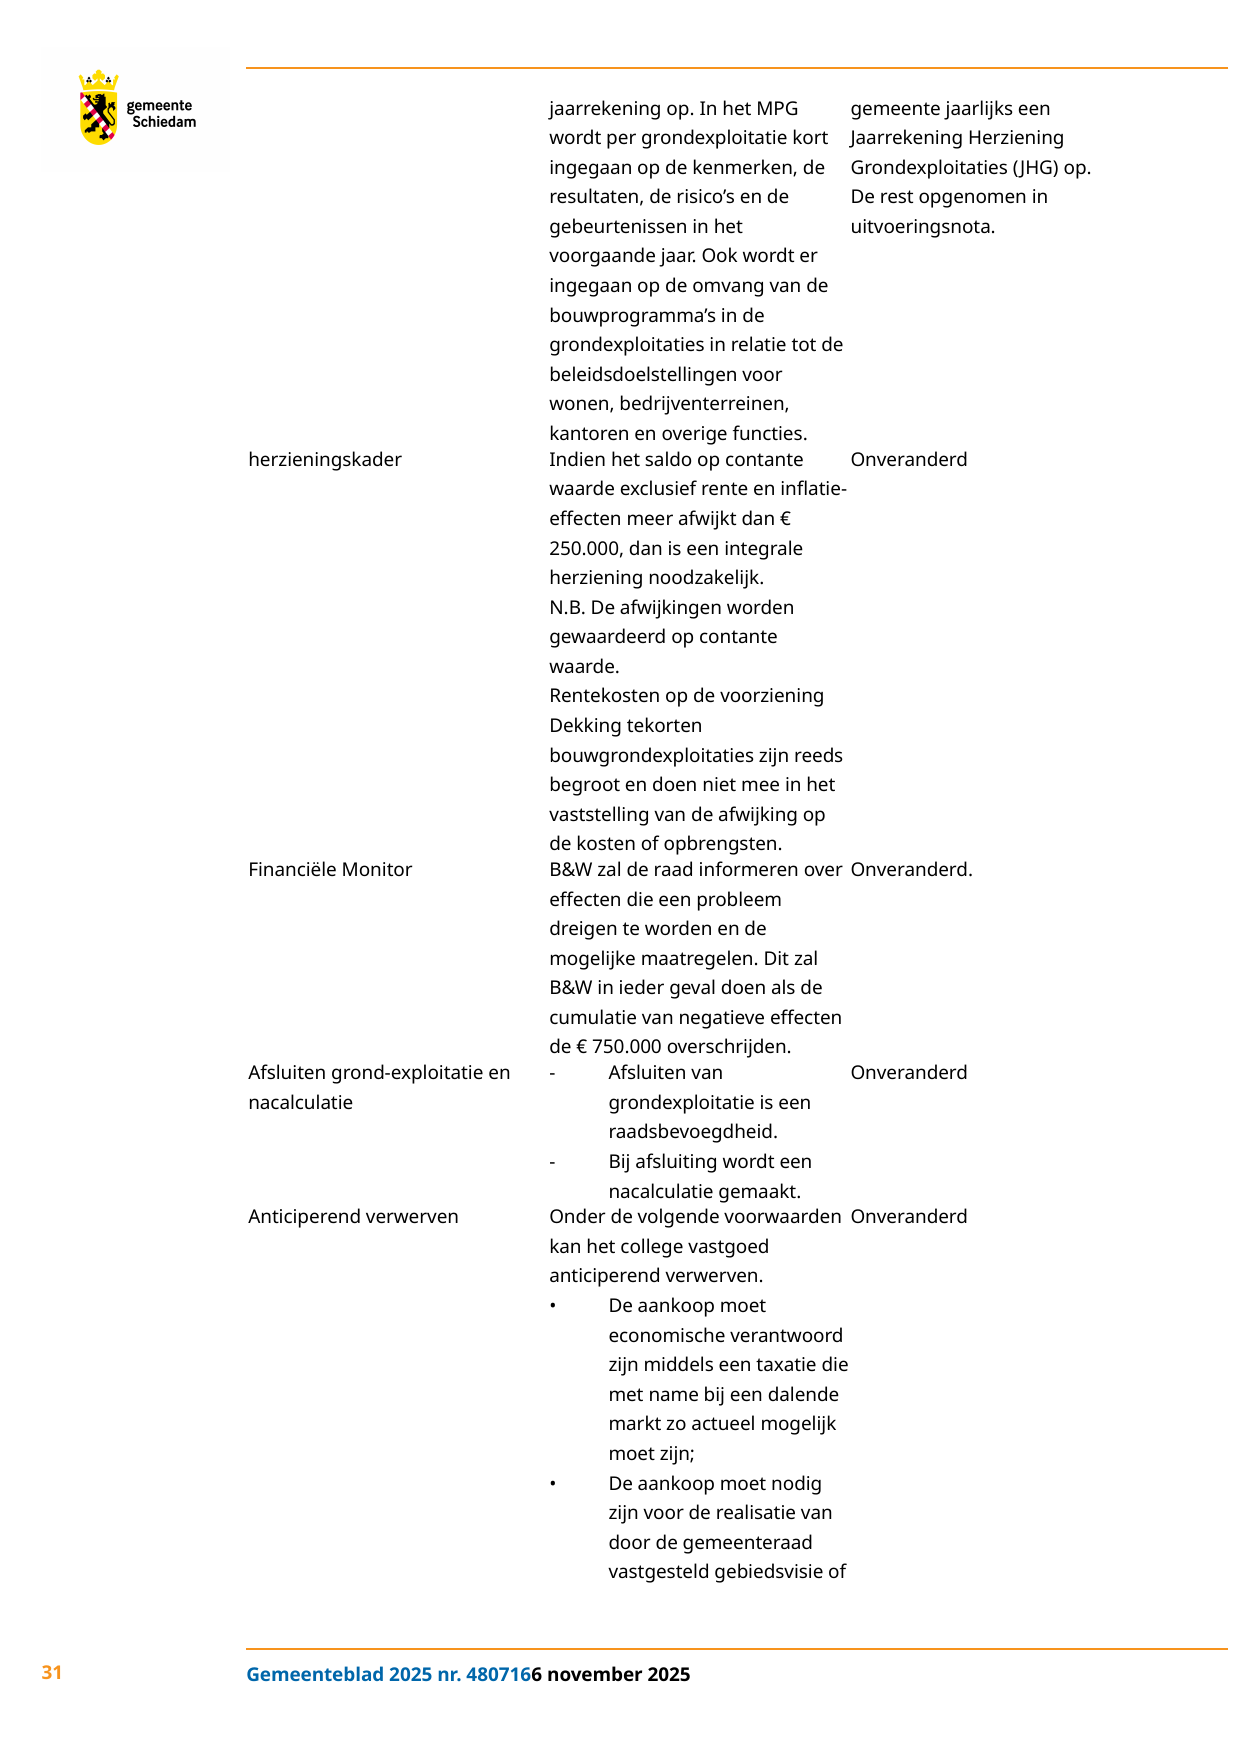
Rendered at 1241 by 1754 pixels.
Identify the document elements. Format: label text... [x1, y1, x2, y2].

table_cell Onveranderd [850, 1204, 1152, 1584]
table_cell Financiële Monitor [248, 856, 549, 1059]
table_cell gemeente jaarlijks een Jaarrekening Herziening Grondexploitaties (JHG) op. De rest opgenomen in uitvoeringsnota. [850, 95, 1152, 446]
picture [41, 47, 231, 172]
table_cell B&W zal de raad informeren over effecten die een probleem dreigen te worden en de mogelijke maatregelen. Dit zal B&W in ieder geval doen als de cumulatie van negatieve effecten de € 750.000 overschrijden. [549, 856, 850, 1059]
table_cell Afsluiten grond-exploitatie en nacalculatie [248, 1060, 549, 1203]
table_cell Onder de volgende voorwaarden kan het college vastgoed anticiperend verwerven. De aankoop moet economische verantwoord zijn middels een taxatie die met name bij een dalende markt zo actueel mogelijk moet zijn; De aankoop moet nodig zijn voor de realisatie van door de gemeenteraad vastgesteld gebiedsvisie of [549, 1204, 850, 1584]
table_cell jaarrekening op. In het MPG wordt per grondexploitatie kort ingegaan op de kenmerken, de resultaten, de risico’s en de gebeurtenissen in het voorgaande jaar. Ook wordt er ingegaan op de omvang van de bouwprogramma’s in de grondexploitaties in relatie tot de beleidsdoelstellingen voor wonen, bedrijventerreinen, kantoren en overige functies. [549, 95, 850, 446]
table_cell Onveranderd [850, 1060, 1152, 1203]
table_cell Afsluiten van grondexploitatie is een raadsbevoegdheid. Bij afsluiting wordt een nacalculatie gemaakt. [549, 1060, 850, 1203]
table_cell Onveranderd [850, 446, 1152, 856]
table_cell herzieningskader [248, 446, 549, 856]
table_cell Anticiperend verwerven [248, 1204, 549, 1584]
table_cell [248, 95, 549, 446]
table_cell Indien het saldo op contante waarde exclusief rente en inflatie-effecten meer afwijkt dan € 250.000, dan is een integrale herziening noodzakelijk. N.B. De afwijkingen worden gewaardeerd op contante waarde. Rentekosten op de voorziening Dekking tekorten bouwgrondexploitaties zijn reeds begroot en doen niet mee in het vaststelling van de afwijking op de kosten of opbrengsten. [549, 446, 850, 856]
table_cell Onveranderd. [850, 856, 1152, 1059]
